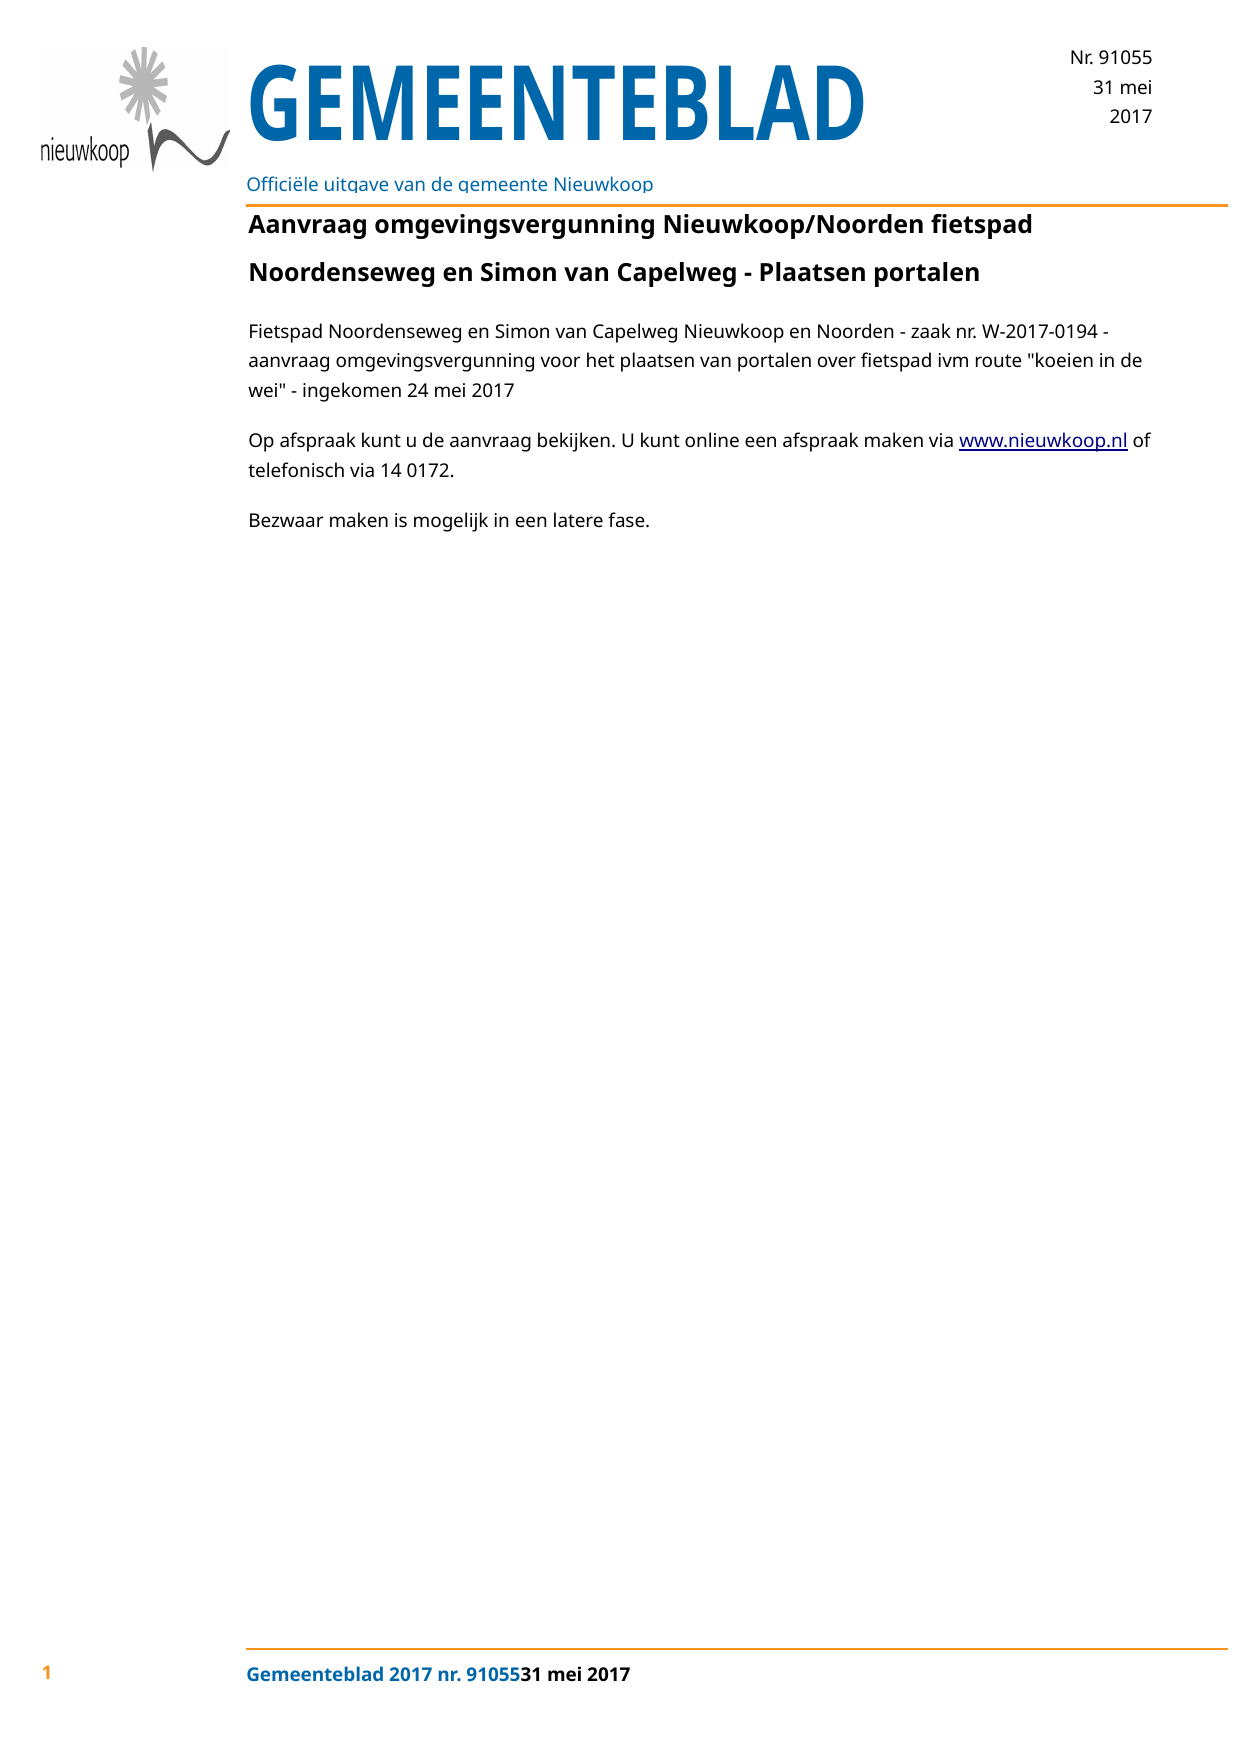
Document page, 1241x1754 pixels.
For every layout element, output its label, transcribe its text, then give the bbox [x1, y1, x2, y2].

picture [41, 47, 231, 172]
text Aanvraag omgevingsvergunning Nieuwkoop/Noorden fietspad Noordenseweg en Simon van Capelweg - Plaatsen portalen [248, 207, 1152, 288]
text Bezwaar maken is mogelijk in een latere fase. [248, 507, 1152, 533]
text Fietspad Noordenseweg en Simon van Capelweg Nieuwkoop en Noorden - zaak nr. W-2017-0194 - aanvraag omgevingsvergunning voor het plaatsen van portalen over fietspad ivm route "koeien in de wei" - ingekomen 24 mei 2017 [248, 318, 1152, 403]
text Op afspraak kunt u de aanvraag bekijken. U kunt online een afspraak maken via www.nieuwkoop.nl of telefonisch via 14 0172. [248, 427, 1152, 483]
